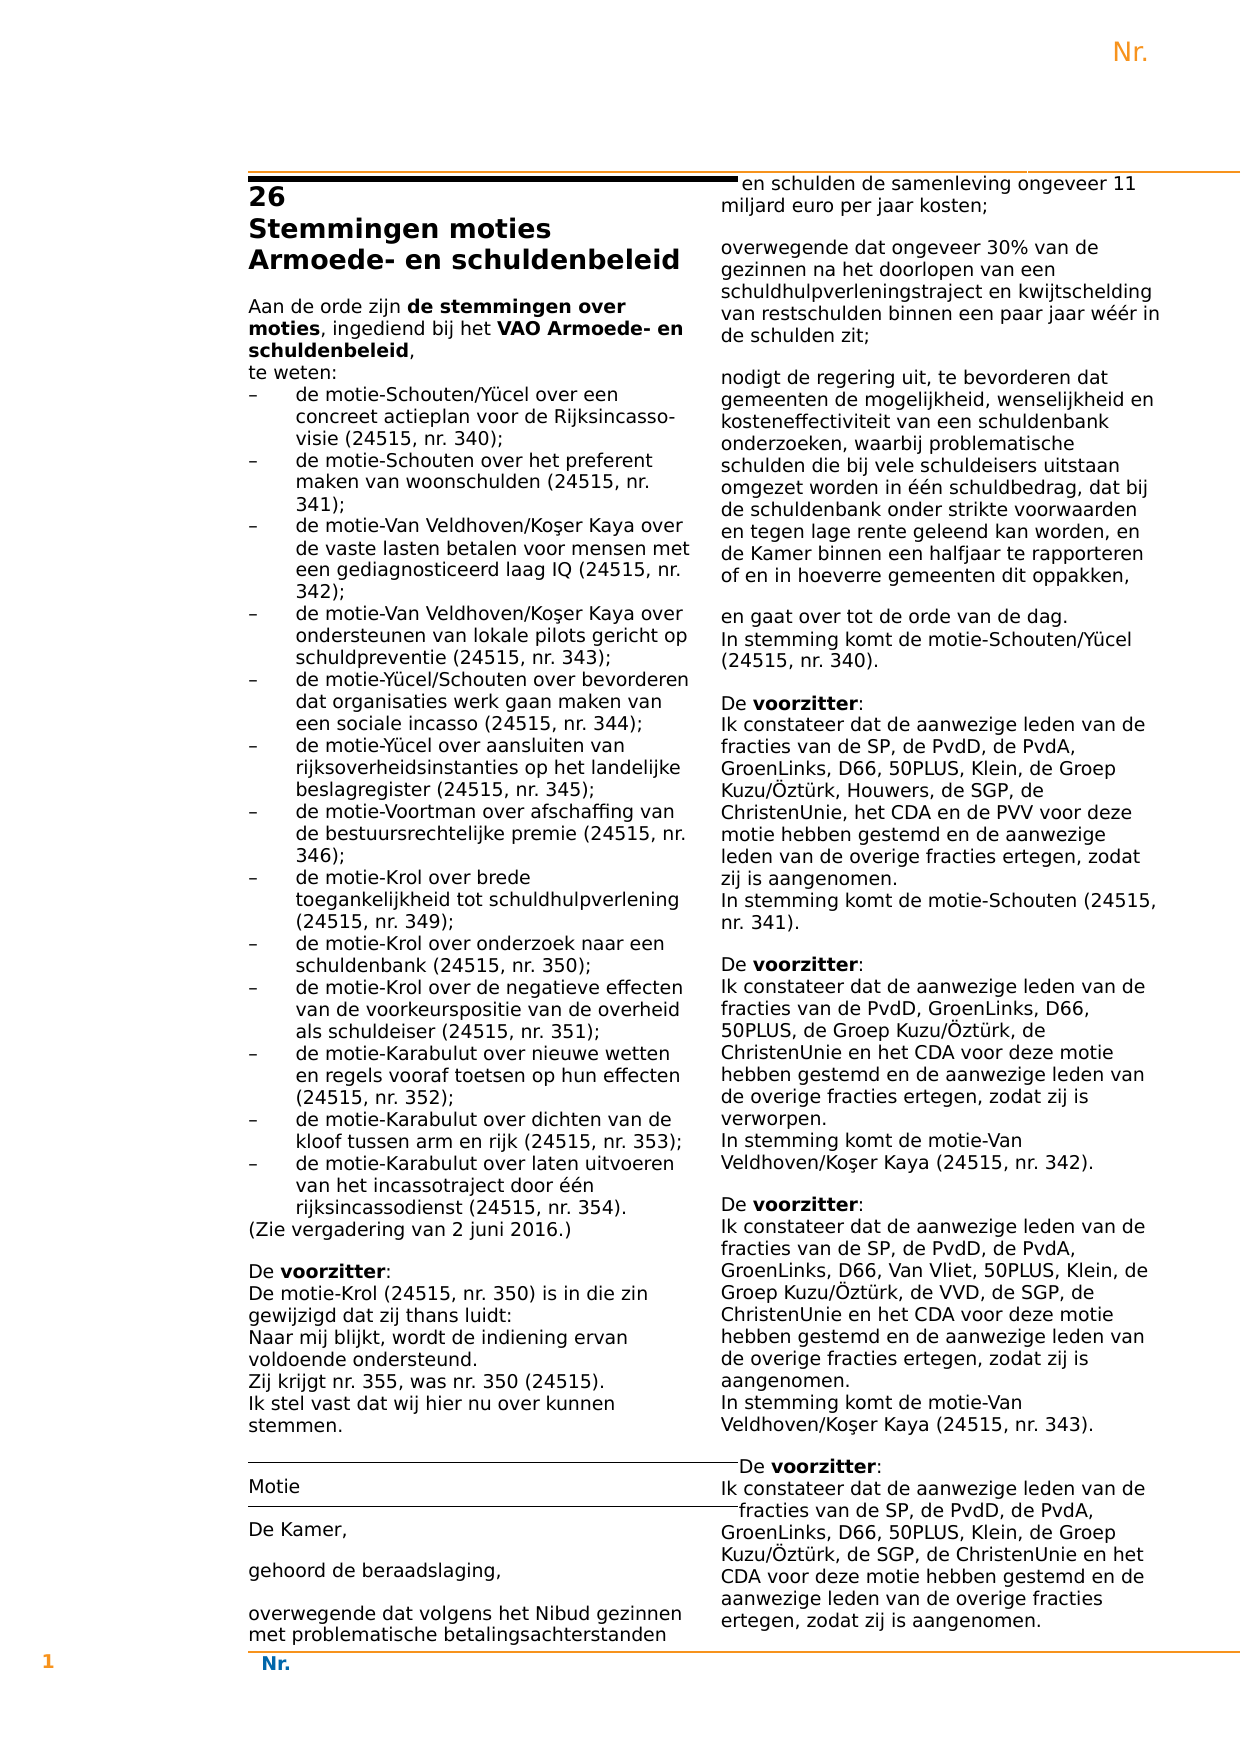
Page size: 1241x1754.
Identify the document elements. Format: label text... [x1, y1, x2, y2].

list de motie-Krol over brede toegankelijkheid tot schuldhulpverlening (24515, nr. 349); [248, 867, 691, 933]
text De voorzitter: [248, 1261, 691, 1283]
text Zij krijgt nr. 355, was nr. 350 (24515). [248, 1371, 691, 1393]
list de motie-Yücel over aansluiten van rijksoverheidsinstanties op het landelijke beslagregister (24515, nr. 345); [248, 735, 691, 801]
text De voorzitter: [721, 692, 1163, 714]
text De Kamer, [248, 1518, 691, 1540]
text overwegende dat volgens het Nibud gezinnen met problematische betalingsachterstanden [248, 1602, 691, 1646]
text Ik constateer dat de aanwezige leden van de fracties van de SP, de PvdD, de PvdA, GroenLinks, D66, Van Vliet, 50PLUS, Klein, de Groep Kuzu/Öztürk, de VVD, de SGP, de ChristenUnie en het CDA voor deze motie hebben gestemd en de aanwezige leden van de overige fracties ertegen, zodat zij is aangenomen. [721, 1216, 1163, 1392]
list de motie-Voortman over afschaffing van de bestuursrechtelijke premie (24515, nr. 346); [248, 801, 691, 867]
list de motie-Krol over de negatieve effecten van de voorkeurspositie van de overheid als schuldeiser (24515, nr. 351); [248, 977, 691, 1043]
text en schulden de samenleving ongeveer 11 miljard euro per jaar kosten; [721, 173, 1163, 217]
text De voorzitter: [721, 954, 1163, 976]
list de motie-Van Veldhoven/Koşer Kaya over ondersteunen van lokale pilots gericht op schuldpreventie (24515, nr. 343); [248, 603, 691, 669]
text De motie-Krol (24515, nr. 350) is in die zin gewijzigd dat zij thans luidt: [248, 1283, 691, 1327]
text (Zie vergadering van 2 juni 2016.) [248, 1219, 691, 1241]
text Motie [248, 1476, 691, 1498]
text Ik constateer dat de aanwezige leden van de fracties van de SP, de PvdD, de PvdA, GroenLinks, D66, 50PLUS, Klein, de Groep Kuzu/Öztürk, de SGP, de ChristenUnie en het CDA voor deze motie hebben gestemd en de aanwezige leden van de overige fracties ertegen, zodat zij is aangenomen. [721, 1478, 1163, 1632]
text De voorzitter: [721, 1194, 1163, 1216]
list de motie-Schouten over het preferent maken van woonschulden (24515, nr. 341); [248, 449, 691, 515]
text te weten: [248, 362, 691, 383]
text In stemming komt de motie-Van Veldhoven/Koşer Kaya (24515, nr. 343). [721, 1392, 1163, 1436]
text Ik stel vast dat wij hier nu over kunnen stemmen. [248, 1393, 691, 1437]
text In stemming komt de motie-Van Veldhoven/Koşer Kaya (24515, nr. 342). [721, 1130, 1163, 1174]
text gehoord de beraadslaging, [248, 1560, 691, 1582]
list de motie-Karabulut over dichten van de kloof tussen arm en rijk (24515, nr. 353); [248, 1109, 691, 1153]
list de motie-Krol over onderzoek naar een schuldenbank (24515, nr. 350); [248, 933, 691, 977]
text De voorzitter: [721, 1456, 1163, 1478]
text nodigt de regering uit, te bevorderen dat gemeenten de mogelijkheid, wenselijkheid en kosteneffectiviteit van een schuldenbank onderzoeken, waarbij problematische schulden die bij vele schuldeisers uitstaan omgezet worden in één schuldbedrag, dat bij de schuldenbank onder strikte voorwaarden en tegen lage rente geleend kan worden, en de Kamer binnen een halfjaar te rapporteren of en in hoeverre gemeenten dit oppakken, [721, 367, 1163, 586]
text overwegende dat ongeveer 30% van de gezinnen na het doorlopen van een schuldhulpverleningstraject en kwijtschelding van restschulden binnen een paar jaar wéér in de schulden zit; [721, 237, 1163, 347]
text en gaat over tot de orde van de dag. [721, 606, 1163, 628]
list de motie-Karabulut over nieuwe wetten en regels vooraf toetsen op hun effecten (24515, nr. 352); [248, 1043, 691, 1109]
text Naar mij blijkt, wordt de indiening ervan voldoende ondersteund. [248, 1327, 691, 1371]
text Ik constateer dat de aanwezige leden van de fracties van de PvdD, GroenLinks, D66, 50PLUS, de Groep Kuzu/Öztürk, de ChristenUnie en het CDA voor deze motie hebben gestemd en de aanwezige leden van de overige fracties ertegen, zodat zij is verworpen. [721, 976, 1163, 1130]
title 26 Stemmingen moties Armoede- en schuldenbeleid [248, 182, 691, 276]
list de motie-Karabulut over laten uitvoeren van het incassotraject door één rijksincassodienst (24515, nr. 354). [248, 1153, 691, 1219]
text In stemming komt de motie-Schouten (24515, nr. 341). [721, 890, 1163, 934]
list de motie-Van Veldhoven/Koşer Kaya over de vaste lasten betalen voor mensen met een gediagnosticeerd laag IQ (24515, nr. 342); [248, 515, 691, 603]
text Ik constateer dat de aanwezige leden van de fracties van de SP, de PvdD, de PvdA, GroenLinks, D66, 50PLUS, Klein, de Groep Kuzu/Öztürk, Houwers, de SGP, de ChristenUnie, het CDA en de PVV voor deze motie hebben gestemd en de aanwezige leden van de overige fracties ertegen, zodat zij is aangenomen. [721, 714, 1163, 890]
list de motie-Yücel/Schouten over bevorderen dat organisaties werk gaan maken van een sociale incasso (24515, nr. 344); [248, 669, 691, 735]
list de motie-Schouten/Yücel over een concreet actieplan voor de Rijksincasso-visie (24515, nr. 340); [248, 383, 691, 449]
text In stemming komt de motie-Schouten/Yücel (24515, nr. 340). [721, 628, 1163, 672]
text Aan de orde zijn de stemmingen over moties, ingediend bij het VAO Armoede- en schuldenbeleid, [248, 296, 691, 362]
